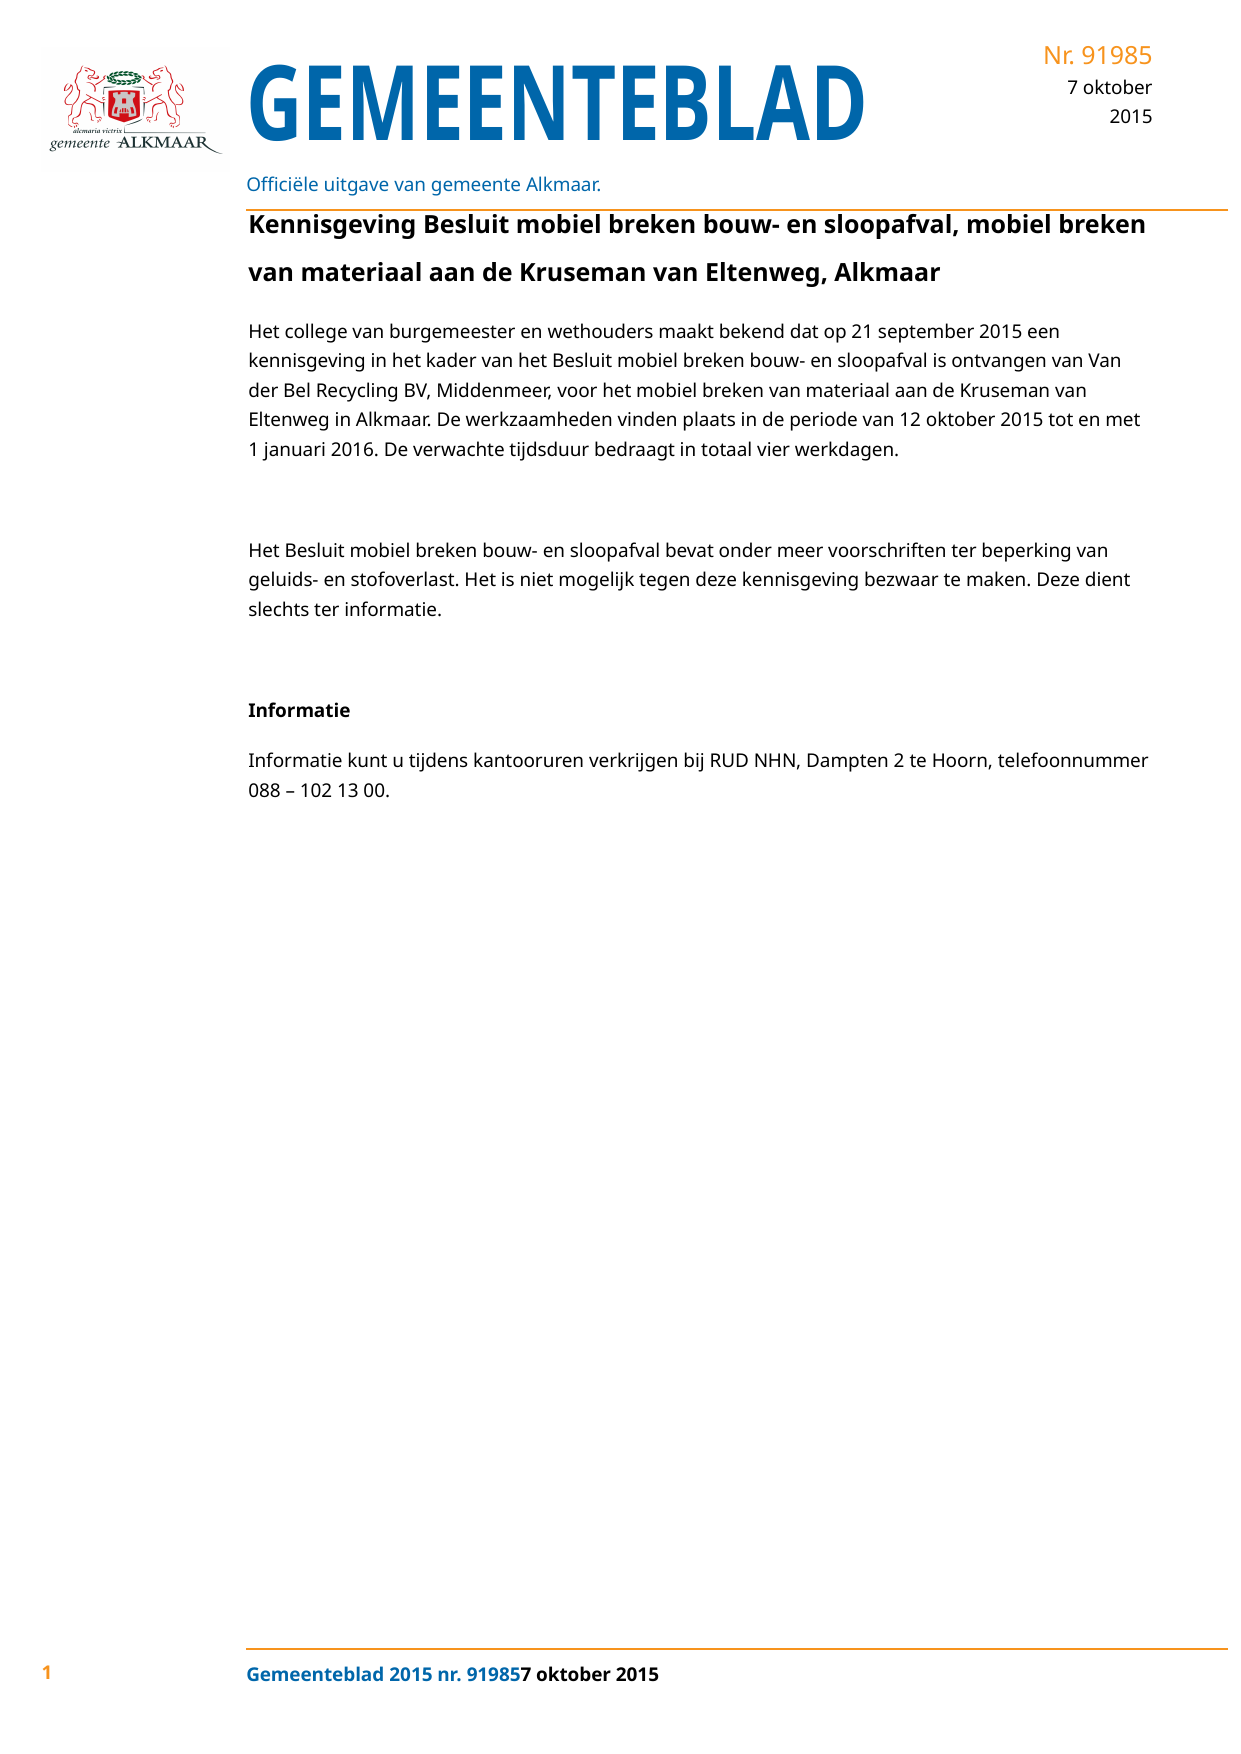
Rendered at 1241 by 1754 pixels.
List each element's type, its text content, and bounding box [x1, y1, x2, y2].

text Het Besluit mobiel breken bouw- en sloopafval bevat onder meer voorschriften ter beperking van geluids- en stofoverlast. Het is niet mogelijk tegen deze kennisgeving bezwaar te maken. Deze dient slechts ter informatie. [248, 537, 1152, 622]
text Kennisgeving Besluit mobiel breken bouw- en sloopafval, mobiel breken van materiaal aan de Kruseman van Eltenweg, Alkmaar [248, 211, 1152, 288]
text Informatie kunt u tijdens kantooruren verkrijgen bij RUD NHN, Dampten 2 te Hoorn, telefoonnummer 088 – 102 13 00. [248, 747, 1152, 803]
picture [41, 47, 231, 172]
text Het college van burgemeester en wethouders maakt bekend dat op 21 september 2015 een kennisgeving in het kader van het Besluit mobiel breken bouw- en sloopafval is ontvangen van Van der Bel Recycling BV, Middenmeer, voor het mobiel breken van materiaal aan de Kruseman van Eltenweg in Alkmaar. De werkzaamheden vinden plaats in de periode van 12 oktober 2015 tot en met 1 januari 2016. De verwachte tijdsduur bedraagt in totaal vier werkdagen. [248, 318, 1152, 462]
text Informatie [248, 697, 1152, 723]
